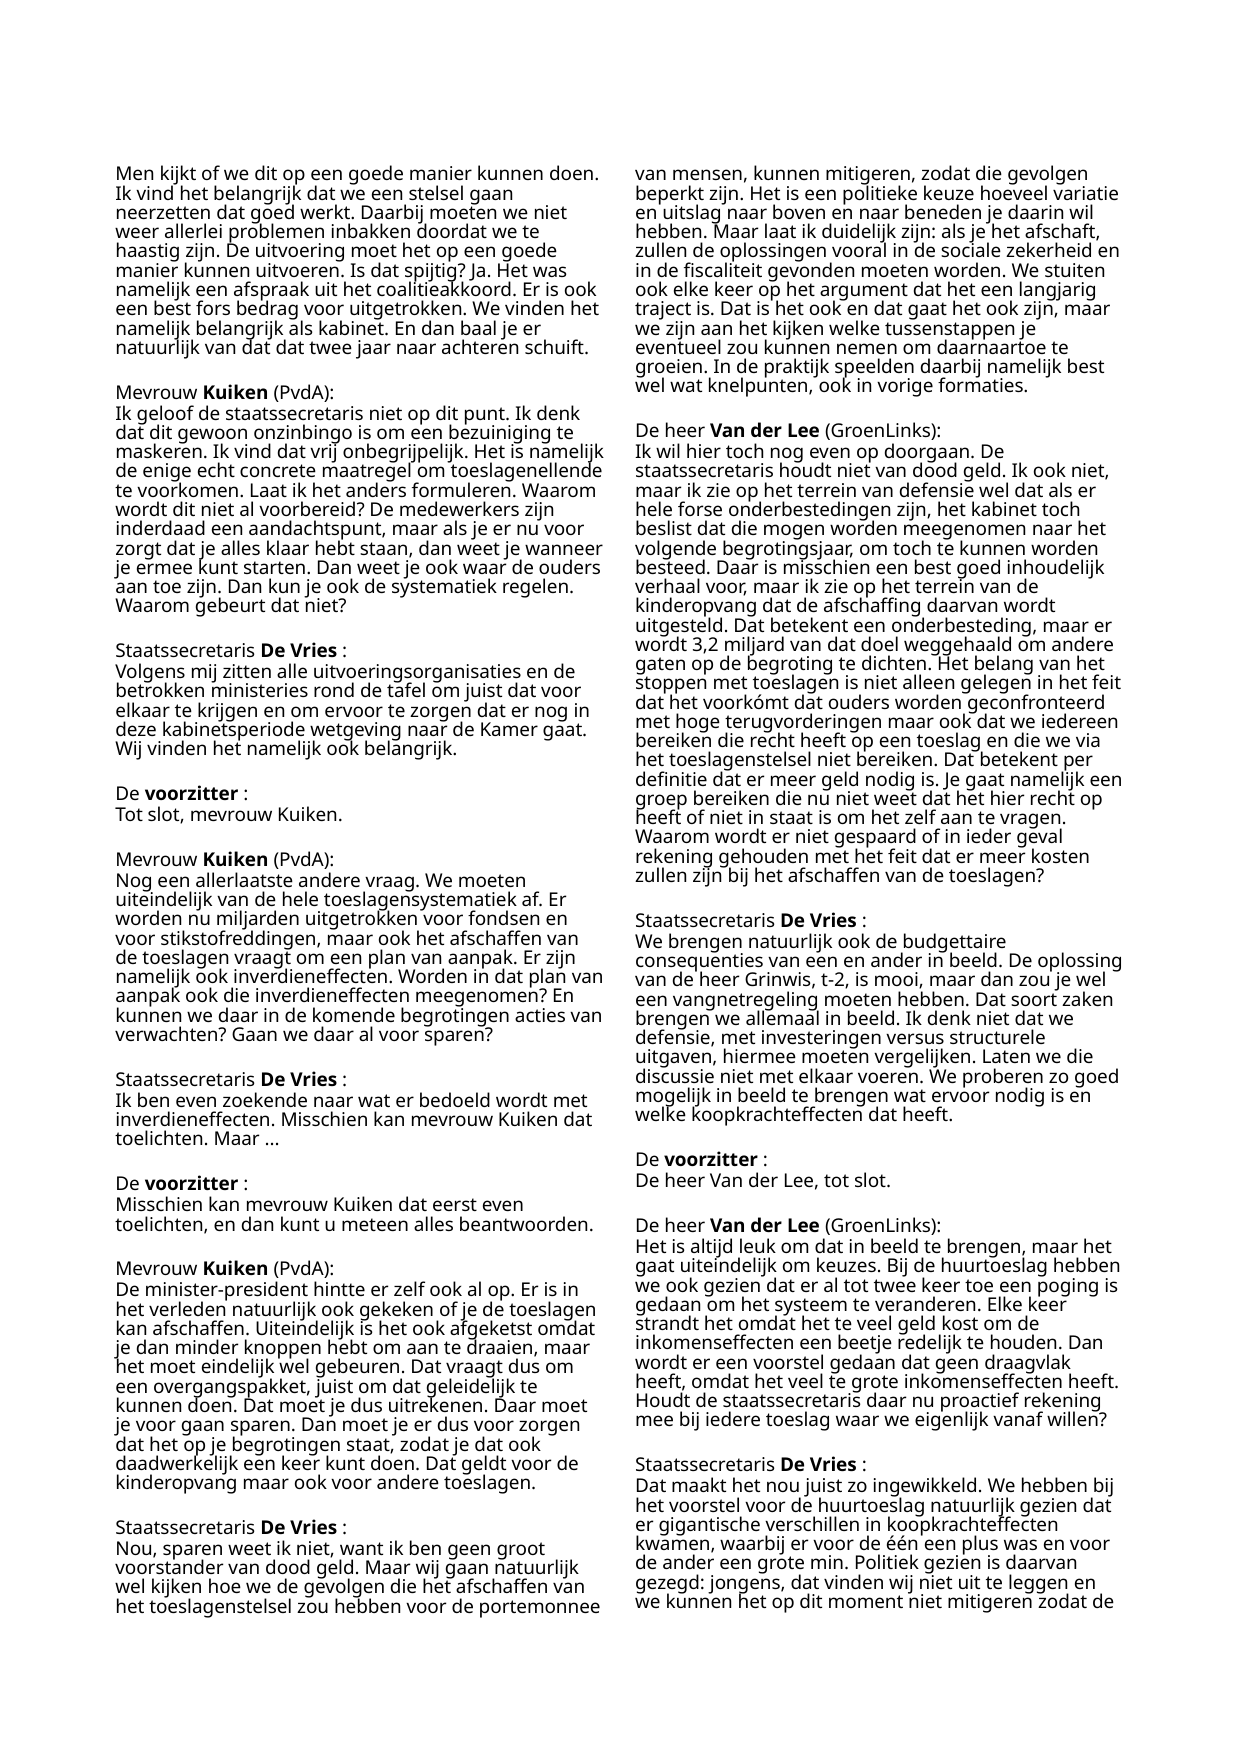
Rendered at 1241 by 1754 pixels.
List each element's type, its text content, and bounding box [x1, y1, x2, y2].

text Dat maakt het nou juist zo ingewikkeld. We hebben bij het voorstel voor de huurtoeslag natuurlijk gezien dat er gigantische verschillen in koopkrachteffecten kwamen, waarbij er voor de één een plus was en voor de ander een grote min. Politiek gezien is daarvan gezegd: jongens, dat vinden wij niet uit te leggen en we kunnen het op dit moment niet mitigeren zodat de [635, 1477, 1125, 1612]
text Staatssecretaris De Vries : [115, 1066, 605, 1092]
text van mensen, kunnen mitigeren, zodat die gevolgen beperkt zijn. Het is een politieke keuze hoeveel variatie en uitslag naar boven en naar beneden je daarin wil hebben. Maar laat ik duidelijk zijn: als je het afschaft, zullen de oplossingen vooral in de sociale zekerheid en in de fiscaliteit gevonden moeten worden. We stuiten ook elke keer op het argument dat het een langjarig traject is. Dat is het ook en dat gaat het ook zijn, maar we zijn aan het kijken welke tussenstappen je eventueel zou kunnen nemen om daarnaartoe te groeien. In de praktijk speelden daarbij namelijk best wel wat knelpunten, ook in vorige formaties. [635, 165, 1125, 397]
text Misschien kan mevrouw Kuiken dat eerst even toelichten, en dan kunt u meteen alles beantwoorden. [115, 1196, 605, 1235]
text Ik ben even zoekende naar wat er bedoeld wordt met inverdieneffecten. Misschien kan mevrouw Kuiken dat toelichten. Maar ... [115, 1092, 605, 1150]
text Nou, sparen weet ik niet, want ik ben geen groot voorstander van dood geld. Maar wij gaan natuurlijk wel kijken hoe we de gevolgen die het afschaffen van het toeslagenstelsel zou hebben voor de portemonnee [115, 1540, 605, 1617]
text Tot slot, mevrouw Kuiken. [115, 806, 605, 825]
text De minister-president hintte er zelf ook al op. Er is in het verleden natuurlijk ook gekeken of je de toeslagen kan afschaffen. Uiteindelijk is het ook afgeketst omdat je dan minder knoppen hebt om aan te draaien, maar het moet eindelijk wel gebeuren. Dat vraagt dus om een overgangspakket, juist om dat geleidelijk te kunnen doen. Dat moet je dus uitrekenen. Daar moet je voor gaan sparen. Dan moet je er dus voor zorgen dat het op je begrotingen staat, zodat je dat ook daadwerkelijk een keer kunt doen. Dat geldt voor de kinderopvang maar ook voor andere toeslagen. [115, 1281, 605, 1493]
text De voorzitter : [635, 1146, 1125, 1172]
text Nog een allerlaatste andere vraag. We moeten uiteindelijk van de hele toeslagensystematiek af. Er worden nu miljarden uitgetrokken voor fondsen en voor stikstofreddingen, maar ook het afschaffen van de toeslagen vraagt om een plan van aanpak. Er zijn namelijk ook inverdieneffecten. Worden in dat plan van aanpak ook die inverdieneffecten meegenomen? En kunnen we daar in de komende begrotingen acties van verwachten? Gaan we daar al voor sparen? [115, 872, 605, 1045]
text Staatssecretaris De Vries : [115, 1514, 605, 1540]
text De heer Van der Lee, tot slot. [635, 1172, 1125, 1191]
text Ik geloof de staatssecretaris niet op dit punt. Ik denk dat dit gewoon onzinbingo is om een bezuiniging te maskeren. Ik vind dat vrij onbegrijpelijk. Het is namelijk de enige echt concrete maatregel om toeslagenellende te voorkomen. Laat ik het anders formuleren. Waarom wordt dit niet al voorbereid? De medewerkers zijn inderdaad een aandachtspunt, maar als je er nu voor zorgt dat je alles klaar hebt staan, dan weet je wanneer je ermee kunt starten. Dan weet je ook waar de ouders aan toe zijn. Dan kun je ook de systematiek regelen. Waarom gebeurt dat niet? [115, 404, 605, 617]
text Staatssecretaris De Vries : [635, 907, 1125, 933]
text Het is altijd leuk om dat in beeld te brengen, maar het gaat uiteindelijk om keuzes. Bij de huurtoeslag hebben we ook gezien dat er al tot twee keer toe een poging is gedaan om het systeem te veranderen. Elke keer strandt het omdat het te veel geld kost om de inkomenseffecten een beetje redelijk te houden. Dan wordt er een voorstel gedaan dat geen draagvlak heeft, omdat het veel te grote inkomenseffecten heeft. Houdt de staatssecretaris daar nu proactief rekening mee bij iedere toeslag waar we eigenlijk vanaf willen? [635, 1238, 1125, 1431]
text Men kijkt of we dit op een goede manier kunnen doen. Ik vind het belangrijk dat we een stelsel gaan neerzetten dat goed werkt. Daarbij moeten we niet weer allerlei problemen inbakken doordat we te haastig zijn. De uitvoering moet het op een goede manier kunnen uitvoeren. Is dat spijtig? Ja. Het was namelijk een afspraak uit het coalitieakkoord. Er is ook een best fors bedrag voor uitgetrokken. We vinden het namelijk belangrijk als kabinet. En dan baal je er natuurlijk van dat dat twee jaar naar achteren schuift. [115, 165, 605, 358]
text Ik wil hier toch nog even op doorgaan. De staatssecretaris houdt niet van dood geld. Ik ook niet, maar ik zie op het terrein van defensie wel dat als er hele forse onderbestedingen zijn, het kabinet toch beslist dat die mogen worden meegenomen naar het volgende begrotingsjaar, om toch te kunnen worden besteed. Daar is misschien een best goed inhoudelijk verhaal voor, maar ik zie op het terrein van de kinderopvang dat de afschaffing daarvan wordt uitgesteld. Dat betekent een onderbesteding, maar er wordt 3,2 miljard van dat doel weggehaald om andere gaten op de begroting te dichten. Het belang van het stoppen met toeslagen is niet alleen gelegen in het feit dat het voorkómt dat ouders worden geconfronteerd met hoge terugvorderingen maar ook dat we iedereen bereiken die recht heeft op een toeslag en die we via het toeslagenstelsel niet bereiken. Dat betekent per definitie dat er meer geld nodig is. Je gaat namelijk een groep bereiken die nu niet weet dat het hier recht op heeft of niet in staat is om het zelf aan te vragen. Waarom wordt er niet gespaard of in ieder geval rekening gehouden met het feit dat er meer kosten zullen zijn bij het afschaffen van de toeslagen? [635, 443, 1125, 886]
text Staatssecretaris De Vries : [115, 637, 605, 663]
text Mevrouw Kuiken (PvdA): [115, 379, 605, 404]
text De heer Van der Lee (GroenLinks): [635, 1212, 1125, 1238]
text De voorzitter : [115, 1171, 605, 1196]
text We brengen natuurlijk ook de budgettaire consequenties van een en ander in beeld. De oplossing van de heer Grinwis, t-2, is mooi, maar dan zou je wel een vangnetregeling moeten hebben. Dat soort zaken brengen we allemaal in beeld. Ik denk niet dat we defensie, met investeringen versus structurele uitgaven, hiermee moeten vergelijken. Laten we die discussie niet met elkaar voeren. We proberen zo goed mogelijk in beeld te brengen wat ervoor nodig is en welke koopkrachteffecten dat heeft. [635, 933, 1125, 1126]
text De heer Van der Lee (GroenLinks): [635, 417, 1125, 443]
text Mevrouw Kuiken (PvdA): [115, 1256, 605, 1281]
text De voorzitter : [115, 780, 605, 806]
text Staatssecretaris De Vries : [635, 1452, 1125, 1477]
text Volgens mij zitten alle uitvoeringsorganisaties en de betrokken ministeries rond de tafel om juist dat voor elkaar te krijgen en om ervoor te zorgen dat er nog in deze kabinetsperiode wetgeving naar de Kamer gaat. Wij vinden het namelijk ook belangrijk. [115, 663, 605, 759]
text Mevrouw Kuiken (PvdA): [115, 846, 605, 872]
